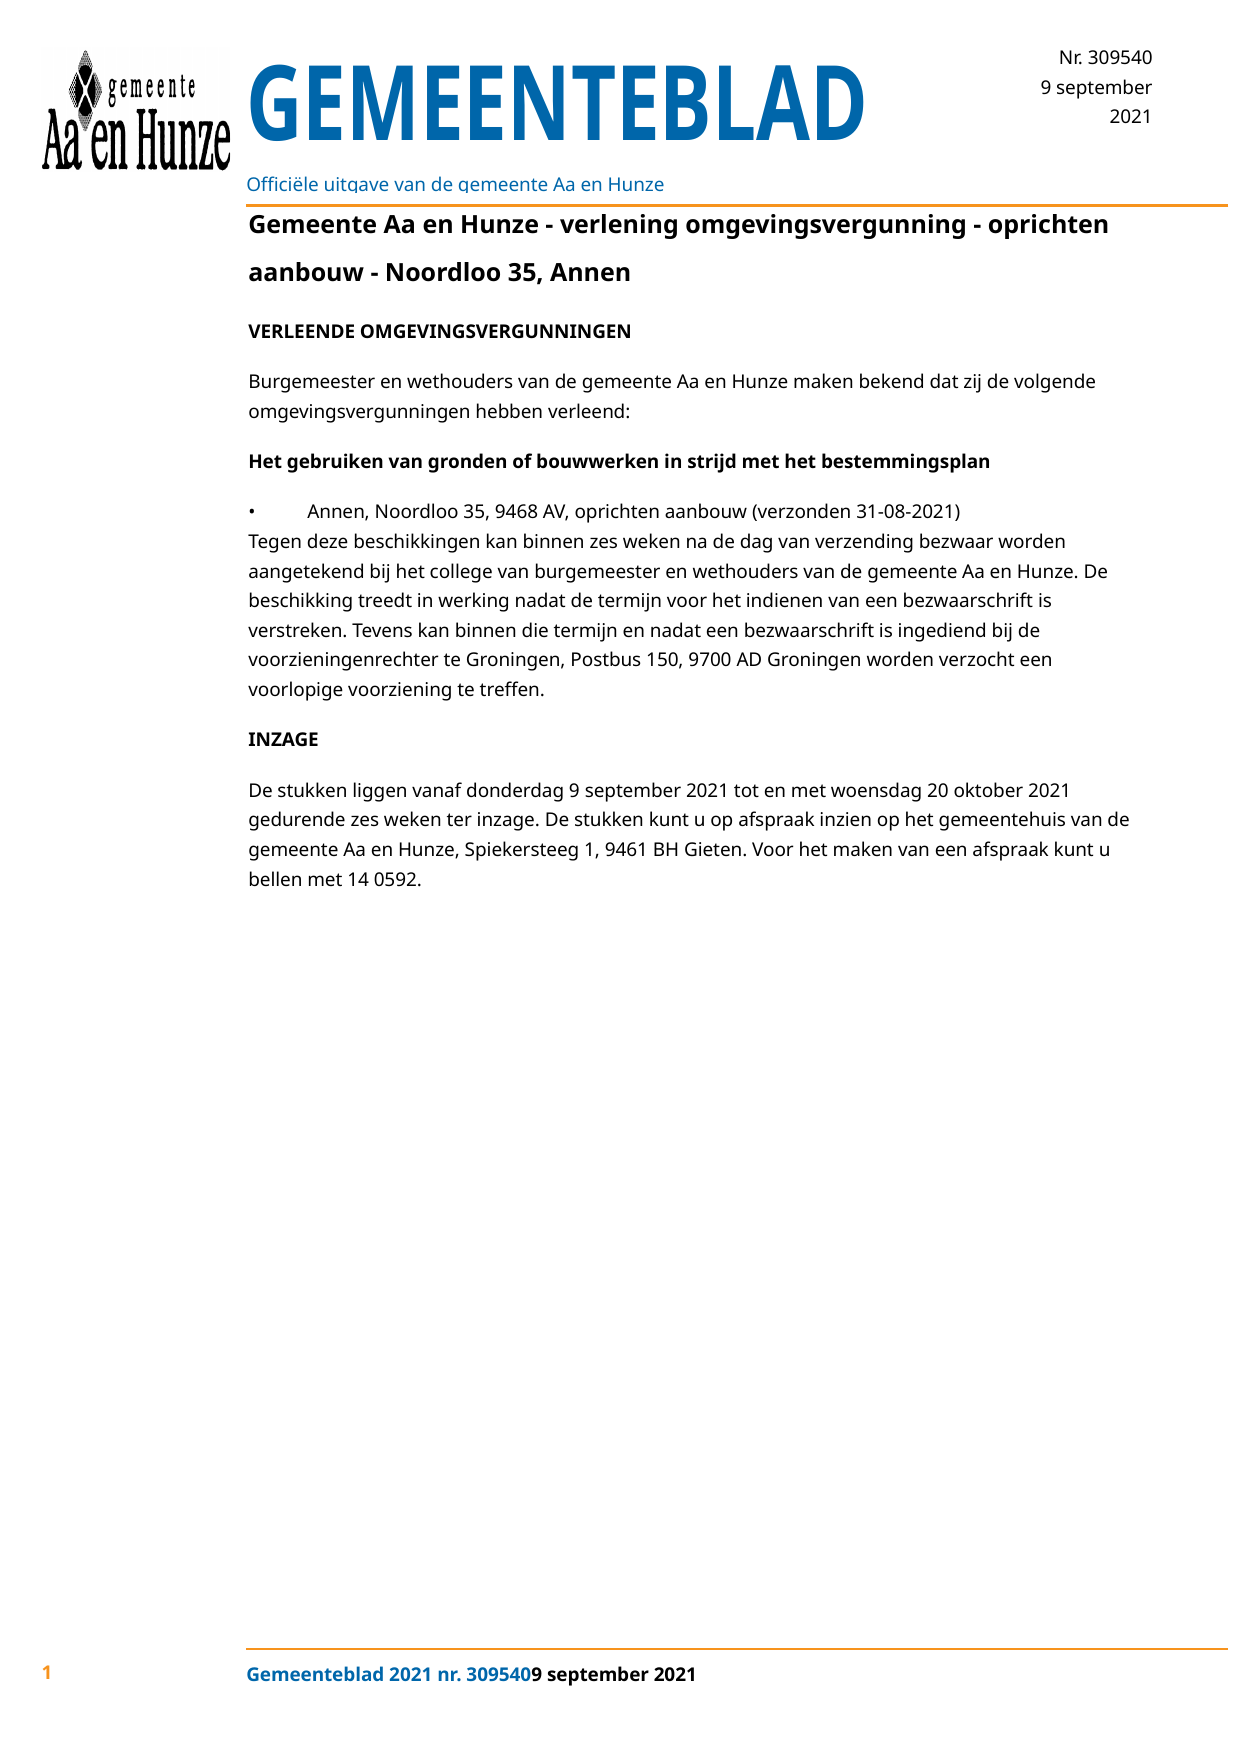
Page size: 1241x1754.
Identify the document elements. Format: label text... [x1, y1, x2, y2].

text Het gebruiken van gronden of bouwwerken in strijd met het bestemmingsplan [248, 448, 1152, 474]
text Tegen deze beschikkingen kan binnen zes weken na de dag van verzending bezwaar worden aangetekend bij het college van burgemeester en wethouders van de gemeente Aa en Hunze. De beschikking treedt in werking nadat de termijn voor het indienen van een bezwaarschrift is verstreken. Tevens kan binnen die termijn en nadat een bezwaarschrift is ingediend bij de voorzieningenrechter te Groningen, Postbus 150, 9700 AD Groningen worden verzocht een voorlopige voorziening te treffen. [248, 528, 1152, 702]
list Annen, Noordloo 35, 9468 AV, oprichten aanbouw (verzonden 31-08-2021) [248, 499, 1152, 524]
text Gemeente Aa en Hunze - verlening omgevingsvergunning - oprichten aanbouw - Noordloo 35, Annen [248, 207, 1152, 288]
text De stukken liggen vanaf donderdag 9 september 2021 tot en met woensdag 20 oktober 2021 gedurende zes weken ter inzage. De stukken kunt u op afspraak inzien op het gemeentehuis van de gemeente Aa en Hunze, Spiekersteeg 1, 9461 BH Gieten. Voor het maken van een afspraak kunt u bellen met 14 0592. [248, 777, 1152, 892]
text INZAGE [248, 727, 1152, 752]
picture [41, 47, 231, 172]
text VERLEENDE OMGEVINGSVERGUNNINGEN [248, 318, 1152, 344]
text Burgemeester en wethouders van de gemeente Aa en Hunze maken bekend dat zij de volgende omgevingsvergunningen hebben verleend: [248, 368, 1152, 424]
